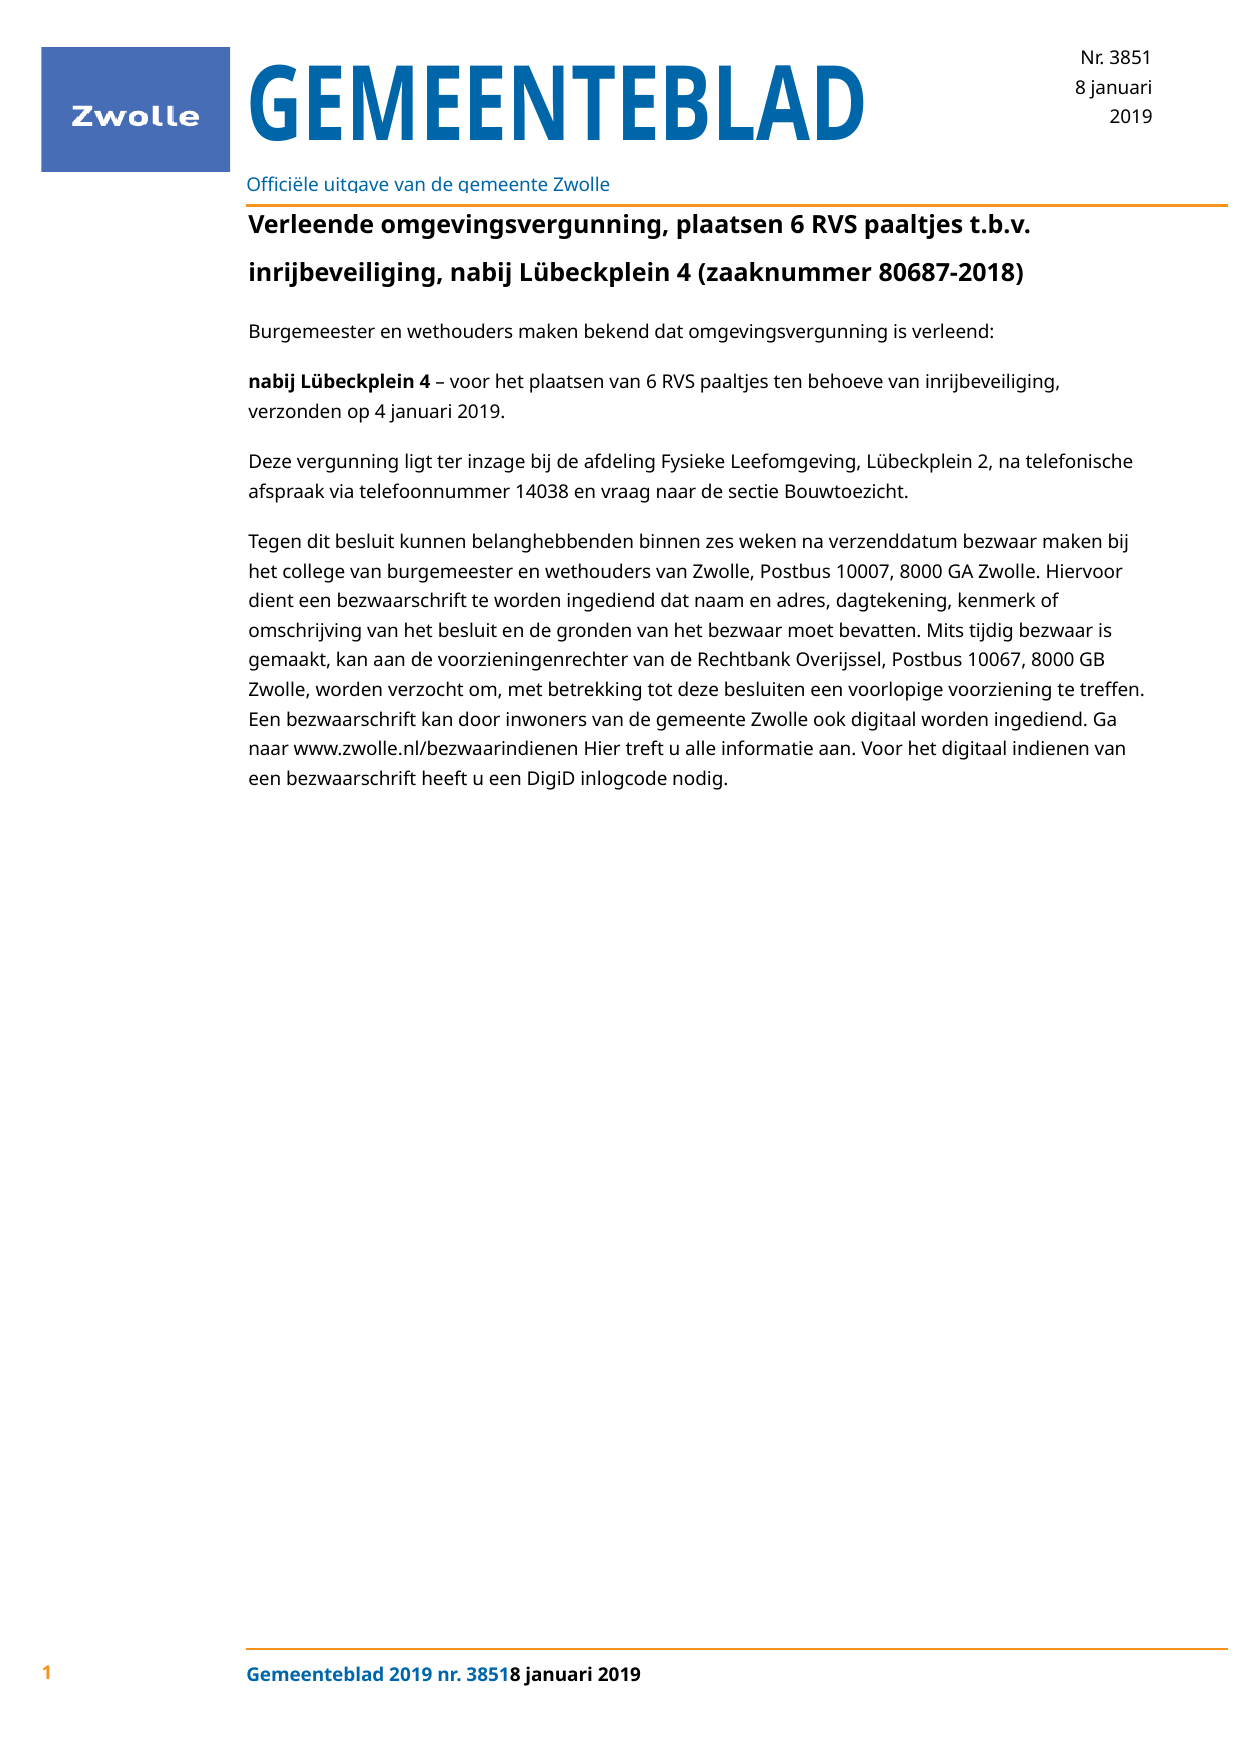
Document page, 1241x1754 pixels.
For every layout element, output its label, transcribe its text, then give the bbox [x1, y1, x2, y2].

text nabij Lübeckplein 4 – voor het plaatsen van 6 RVS paaltjes ten behoeve van inrijbeveiliging, verzonden op 4 januari 2019. [248, 368, 1152, 424]
text Tegen dit besluit kunnen belanghebbenden binnen zes weken na verzenddatum bezwaar maken bij het college van burgemeester en wethouders van Zwolle, Postbus 10007, 8000 GA Zwolle. Hiervoor dient een bezwaarschrift te worden ingediend dat naam en adres, dagtekening, kenmerk of omschrijving van het besluit en de gronden van het bezwaar moet bevatten. Mits tijdig bezwaar is gemaakt, kan aan de voorzieningenrechter van de Rechtbank Overijssel, Postbus 10067, 8000 GB Zwolle, worden verzocht om, met betrekking tot deze besluiten een voorlopige voorziening te treffen. Een bezwaarschrift kan door inwoners van de gemeente Zwolle ook digitaal worden ingediend. Ga naar www.zwolle.nl/bezwaarindienen Hier treft u alle informatie aan. Voor het digitaal indienen van een bezwaarschrift heeft u een DigiD inlogcode nodig. [248, 528, 1152, 791]
text Verleende omgevingsvergunning, plaatsen 6 RVS paaltjes t.b.v. inrijbeveiliging, nabij Lübeckplein 4 (zaaknummer 80687-2018) [248, 207, 1152, 288]
text Deze vergunning ligt ter inzage bij de afdeling Fysieke Leefomgeving, Lübeckplein 2, na telefonische afspraak via telefoonnummer 14038 en vraag naar de sectie Bouwtoezicht. [248, 448, 1152, 504]
text Burgemeester en wethouders maken bekend dat omgevingsvergunning is verleend: [248, 318, 1152, 344]
picture [41, 47, 231, 172]
